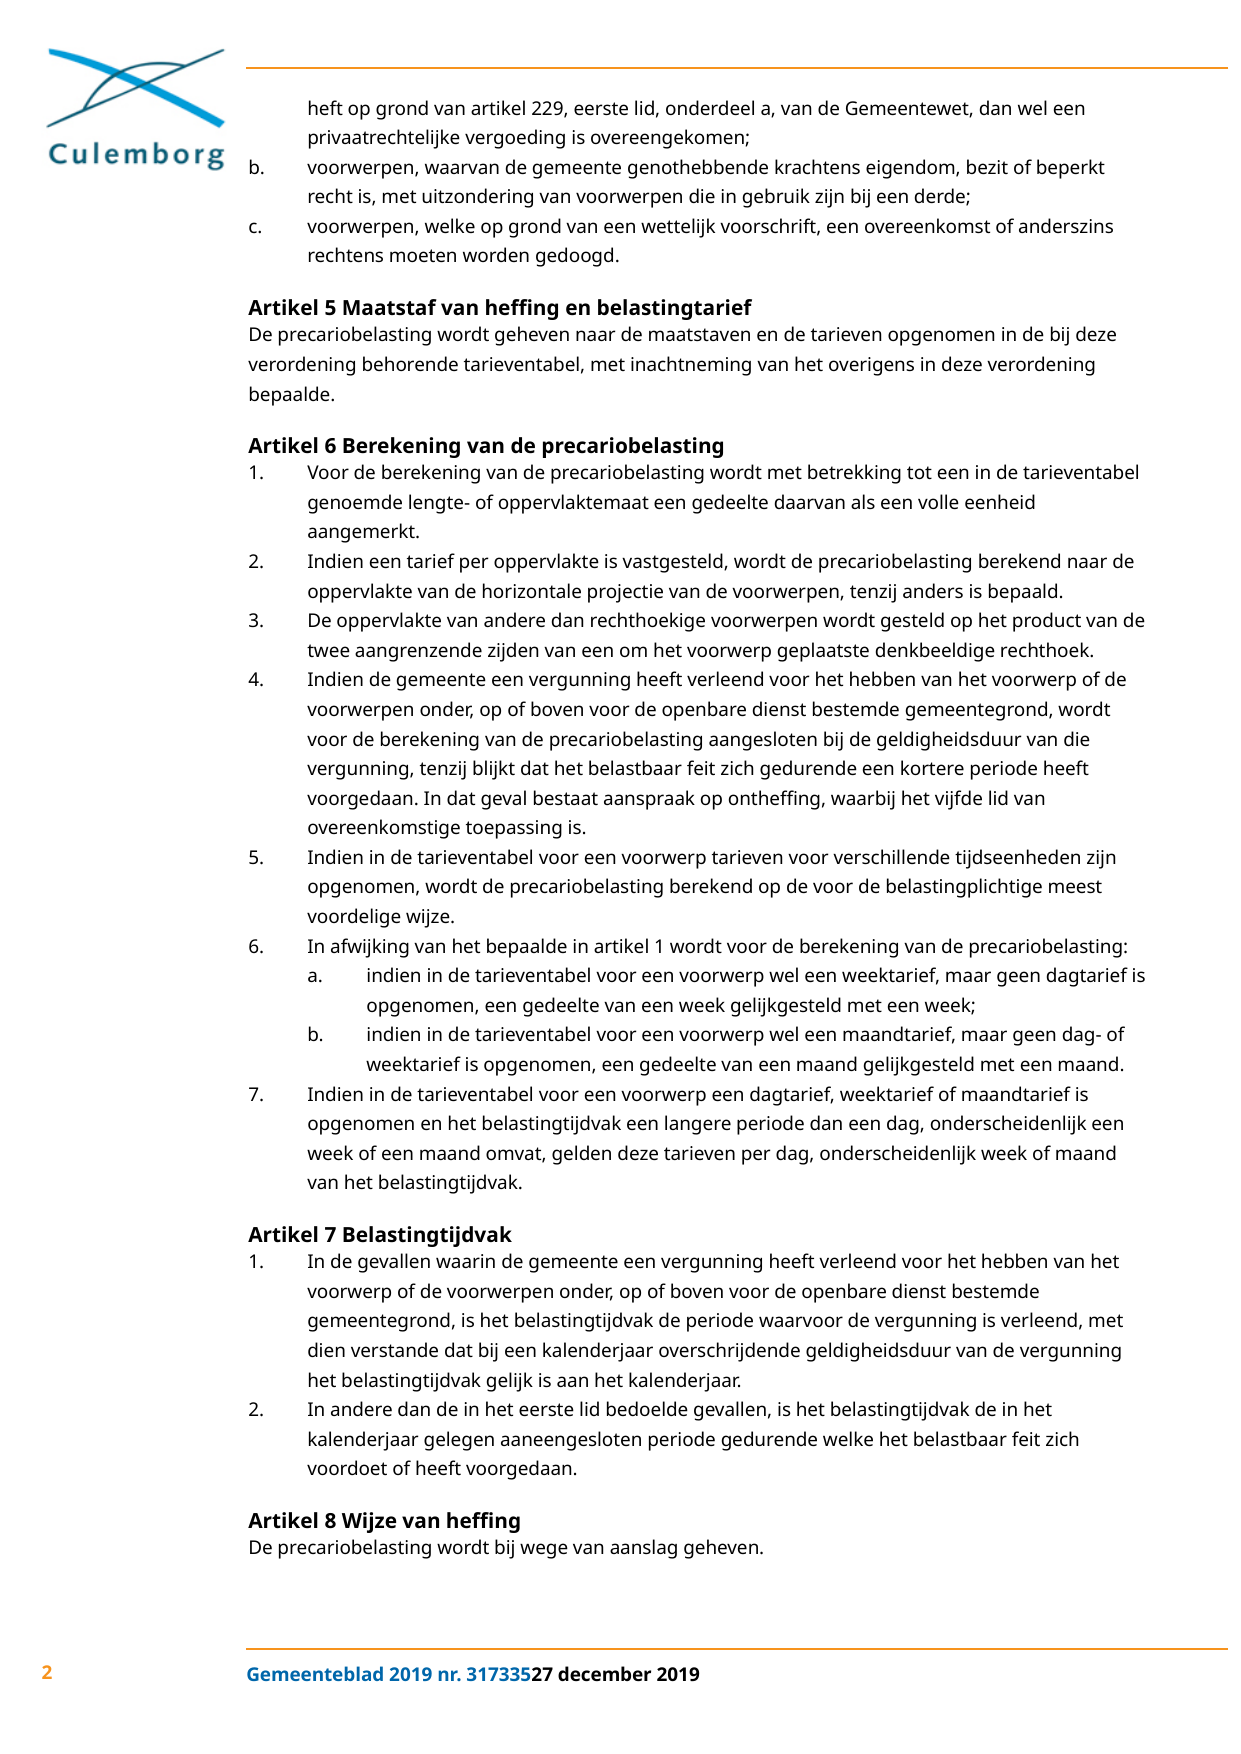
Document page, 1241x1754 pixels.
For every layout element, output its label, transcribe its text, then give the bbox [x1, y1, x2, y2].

text De precariobelasting wordt geheven naar de maatstaven en de tarieven opgenomen in de bij deze verordening behorende tarieventabel, met inachtneming van het overigens in deze verordening bepaalde. [248, 322, 1152, 406]
list In andere dan de in het eerste lid bedoelde gevallen, is het belastingtijdvak de in het kalenderjaar gelegen aaneengesloten periode gedurende welke het belastbaar feit zich voordoet of heeft voorgedaan. [248, 1396, 1152, 1481]
list Indien een tarief per oppervlakte is vastgesteld, wordt de precariobelasting berekend naar de oppervlakte van de horizontale projectie van de voorwerpen, tenzij anders is bepaald. [248, 548, 1152, 604]
picture [41, 47, 231, 172]
text De precariobelasting wordt bij wege van aanslag geheven. [248, 1534, 1152, 1560]
text Artikel 8 Wijze van heffing [248, 1506, 1152, 1534]
list In de gevallen waarin de gemeente een vergunning heeft verleend voor het hebben van het voorwerp of de voorwerpen onder, op of boven voor de openbare dienst bestemde gemeentegrond, is het belastingtijdvak de periode waarvoor de vergunning is verleend, met dien verstande dat bij een kalenderjaar overschrijdende geldigheidsduur van de vergunning het belastingtijdvak gelijk is aan het kalenderjaar. [248, 1248, 1152, 1392]
list Indien de gemeente een vergunning heeft verleend voor het hebben van het voorwerp of de voorwerpen onder, op of boven voor de openbare dienst bestemde gemeentegrond, wordt voor de berekening van de precariobelasting aangesloten bij de geldigheidsduur van die vergunning, tenzij blijkt dat het belastbaar feit zich gedurende een kortere periode heeft voorgedaan. In dat geval bestaat aanspraak op ontheffing, waarbij het vijfde lid van overeenkomstige toepassing is. [248, 667, 1152, 840]
list De oppervlakte van andere dan rechthoekige voorwerpen wordt gesteld op het product van de twee aangrenzende zijden van een om het voorwerp geplaatste denkbeeldige rechthoek. [248, 607, 1152, 663]
list Indien in de tarieventabel voor een voorwerp tarieven voor verschillende tijdseenheden zijn opgenomen, wordt de precariobelasting berekend op de voor de belastingplichtige meest voordelige wijze. [248, 844, 1152, 929]
text Artikel 6 Berekening van de precariobelasting [248, 431, 1152, 459]
text Artikel 7 Belastingtijdvak [248, 1220, 1152, 1248]
list voorwerpen, welke op grond van een wettelijk voorschrift, een overeenkomst of anderszins rechtens moeten worden gedoogd. [248, 213, 1152, 268]
list heft op grond van artikel 229, eerste lid, onderdeel a, van de Gemeentewet, dan wel een privaatrechtelijke vergoeding is overeengekomen; [248, 95, 1152, 150]
list indien in de tarieventabel voor een voorwerp wel een maandtarief, maar geen dag- of weektarief is opgenomen, een gedeelte van een maand gelijkgesteld met een maand. [307, 1022, 1152, 1077]
list indien in de tarieventabel voor een voorwerp wel een weektarief, maar geen dagtarief is opgenomen, een gedeelte van een week gelijkgesteld met een week; [307, 962, 1152, 1018]
list Voor de berekening van de precariobelasting wordt met betrekking tot een in de tarieventabel genoemde lengte- of oppervlaktemaat een gedeelte daarvan als een volle eenheid aangemerkt. [248, 459, 1152, 544]
list Indien in de tarieventabel voor een voorwerp een dagtarief, weektarief of maandtarief is opgenomen en het belastingtijdvak een langere periode dan een dag, onderscheidenlijk een week of een maand omvat, gelden deze tarieven per dag, onderscheidenlijk week of maand van het belastingtijdvak. [248, 1081, 1152, 1195]
list In afwijking van het bepaalde in artikel 1 wordt voor de berekening van de precariobelasting: [248, 933, 1152, 959]
text Artikel 5 Maatstaf van heffing en belastingtarief [248, 293, 1152, 322]
list voorwerpen, waarvan de gemeente genothebbende krachtens eigendom, bezit of beperkt recht is, met uitzondering van voorwerpen die in gebruik zijn bij een derde; [248, 154, 1152, 209]
